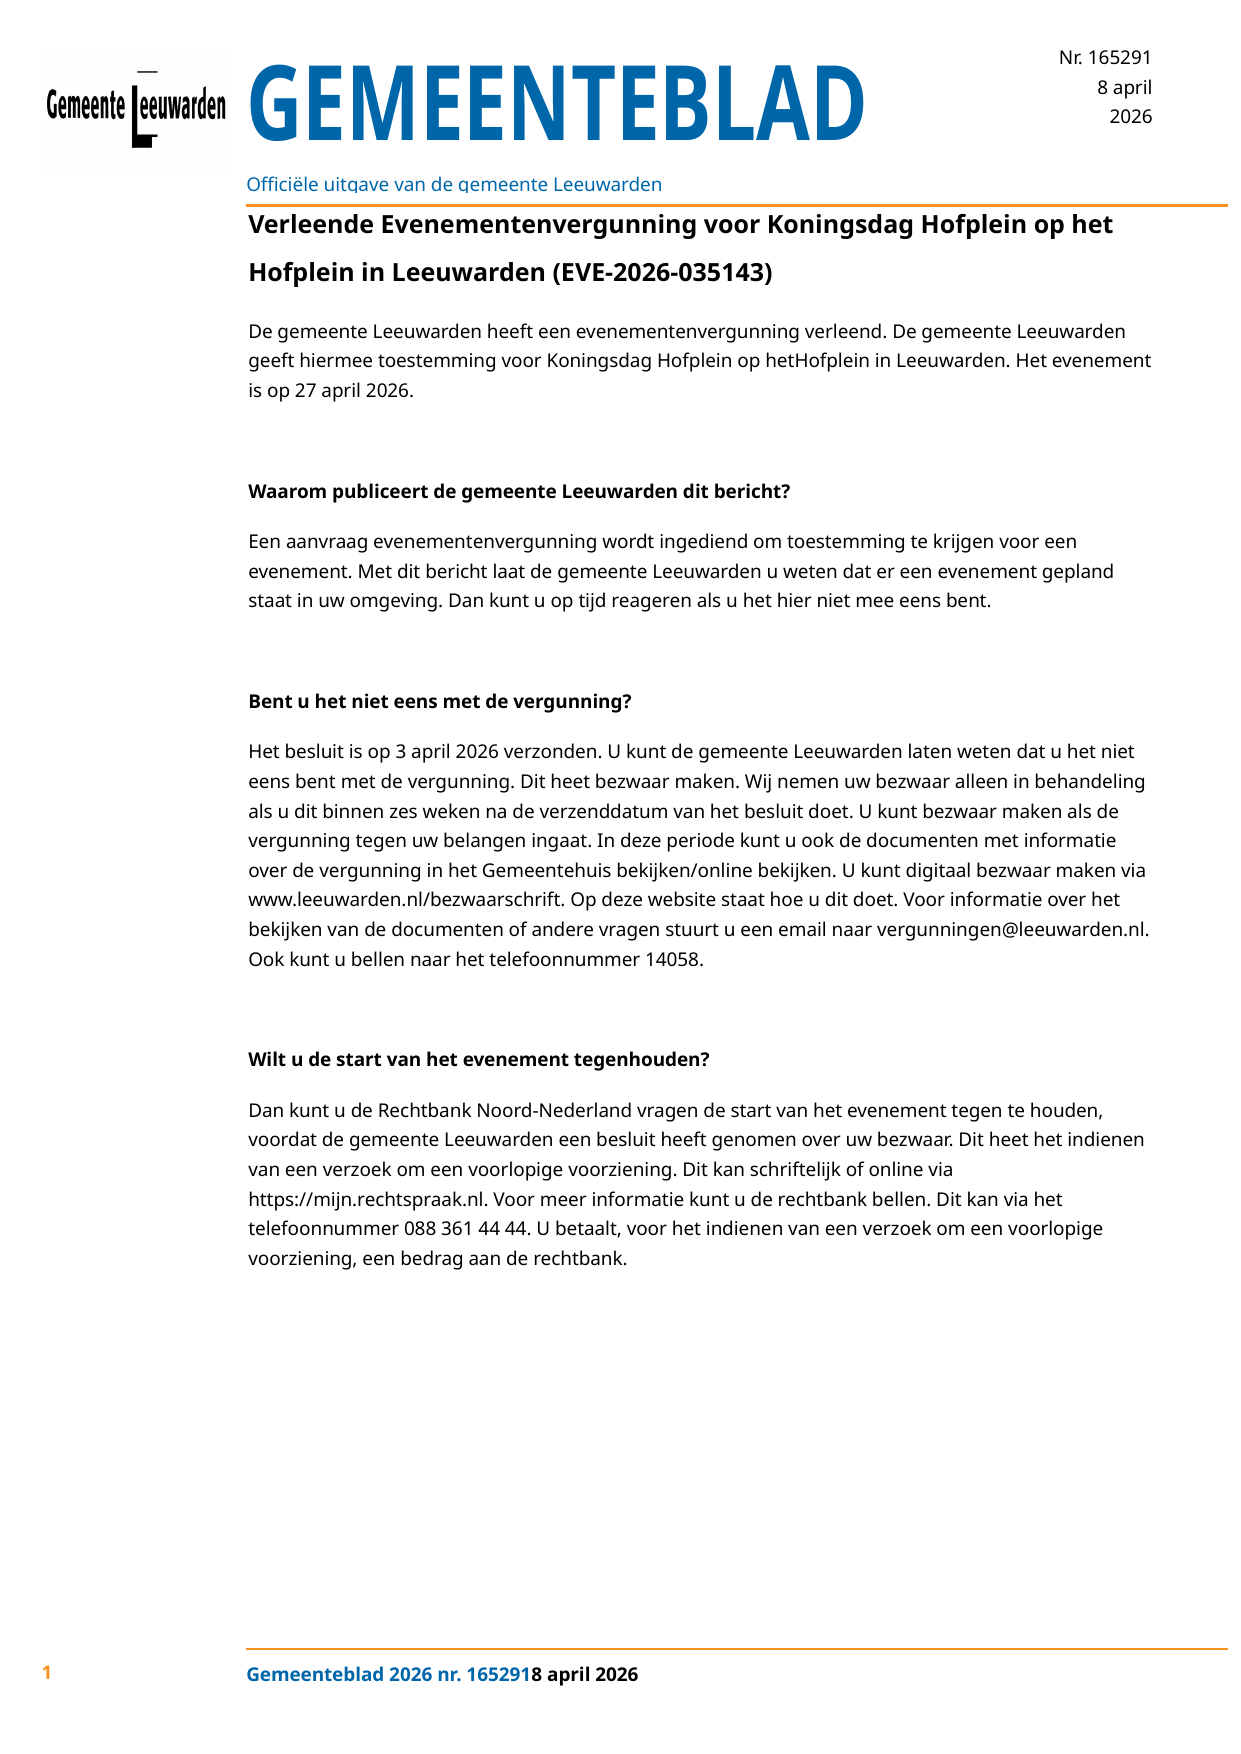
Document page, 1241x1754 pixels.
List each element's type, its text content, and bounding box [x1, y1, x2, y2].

text De gemeente Leeuwarden heeft een evenementenvergunning verleend. De gemeente Leeuwarden geeft hiermee toestemming voor Koningsdag Hofplein op hetHofplein in Leeuwarden. Het evenement is op 27 april 2026. [248, 318, 1152, 403]
text Bent u het niet eens met de vergunning? [248, 688, 1152, 714]
text Wilt u de start van het evenement tegenhouden? [248, 1047, 1152, 1072]
text Het besluit is op 3 april 2026 verzonden. U kunt de gemeente Leeuwarden laten weten dat u het niet eens bent met de vergunning. Dit heet bezwaar maken. Wij nemen uw bezwaar alleen in behandeling als u dit binnen zes weken na de verzenddatum van het besluit doet. U kunt bezwaar maken als de vergunning tegen uw belangen ingaat. In deze periode kunt u ook de documenten met informatie over de vergunning in het Gemeentehuis bekijken/online bekijken. U kunt digitaal bezwaar maken via www.leeuwarden.nl/bezwaarschrift. Op deze website staat hoe u dit doet. Voor informatie over het bekijken van de documenten of andere vragen stuurt u een email naar vergunningen@leeuwarden.nl. Ook kunt u bellen naar het telefoonnummer 14058. [248, 739, 1152, 972]
text Waarom publiceert de gemeente Leeuwarden dit bericht? [248, 478, 1152, 504]
text Een aanvraag evenementenvergunning wordt ingediend om toestemming te krijgen voor een evenement. Met dit bericht laat de gemeente Leeuwarden u weten dat er een evenement gepland staat in uw omgeving. Dan kunt u op tijd reageren als u het hier niet mee eens bent. [248, 528, 1152, 613]
text Dan kunt u de Rechtbank Noord-Nederland vragen de start van het evenement tegen te houden, voordat de gemeente Leeuwarden een besluit heeft genomen over uw bezwaar. Dit heet het indienen van een verzoek om een voorlopige voorziening. Dit kan schriftelijk of online via https://mijn.rechtspraak.nl. Voor meer informatie kunt u de rechtbank bellen. Dit kan via het telefoonnummer 088 361 44 44. U betaalt, voor het indienen van een verzoek om een voorlopige voorziening, een bedrag aan de rechtbank. [248, 1097, 1152, 1271]
picture [41, 47, 231, 172]
text Verleende Evenementenvergunning voor Koningsdag Hofplein op het Hofplein in Leeuwarden (EVE-2026-035143) [248, 207, 1152, 288]
